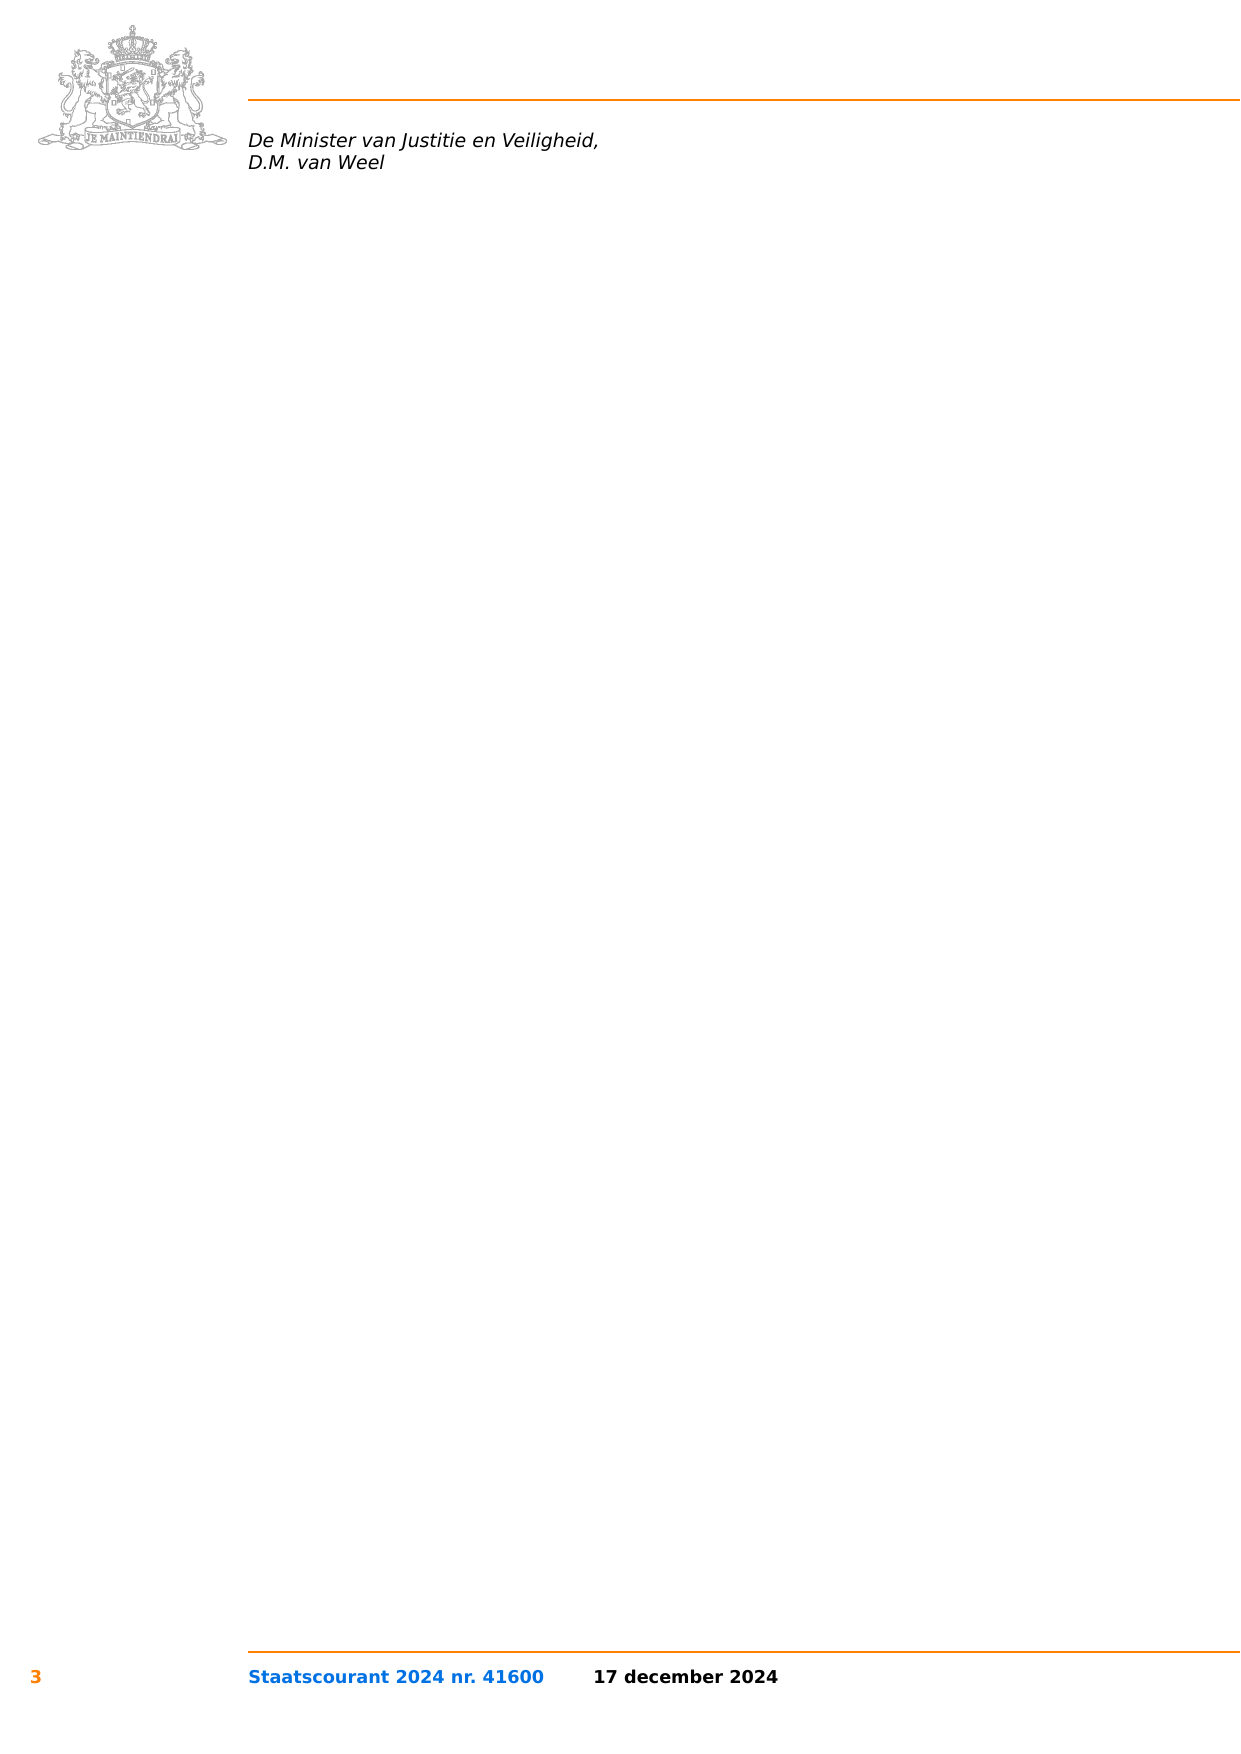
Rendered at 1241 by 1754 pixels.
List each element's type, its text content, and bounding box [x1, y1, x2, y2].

text De Minister van Justitie en Veiligheid, D.M. van Weel [248, 130, 1163, 174]
picture [38, 25, 227, 150]
